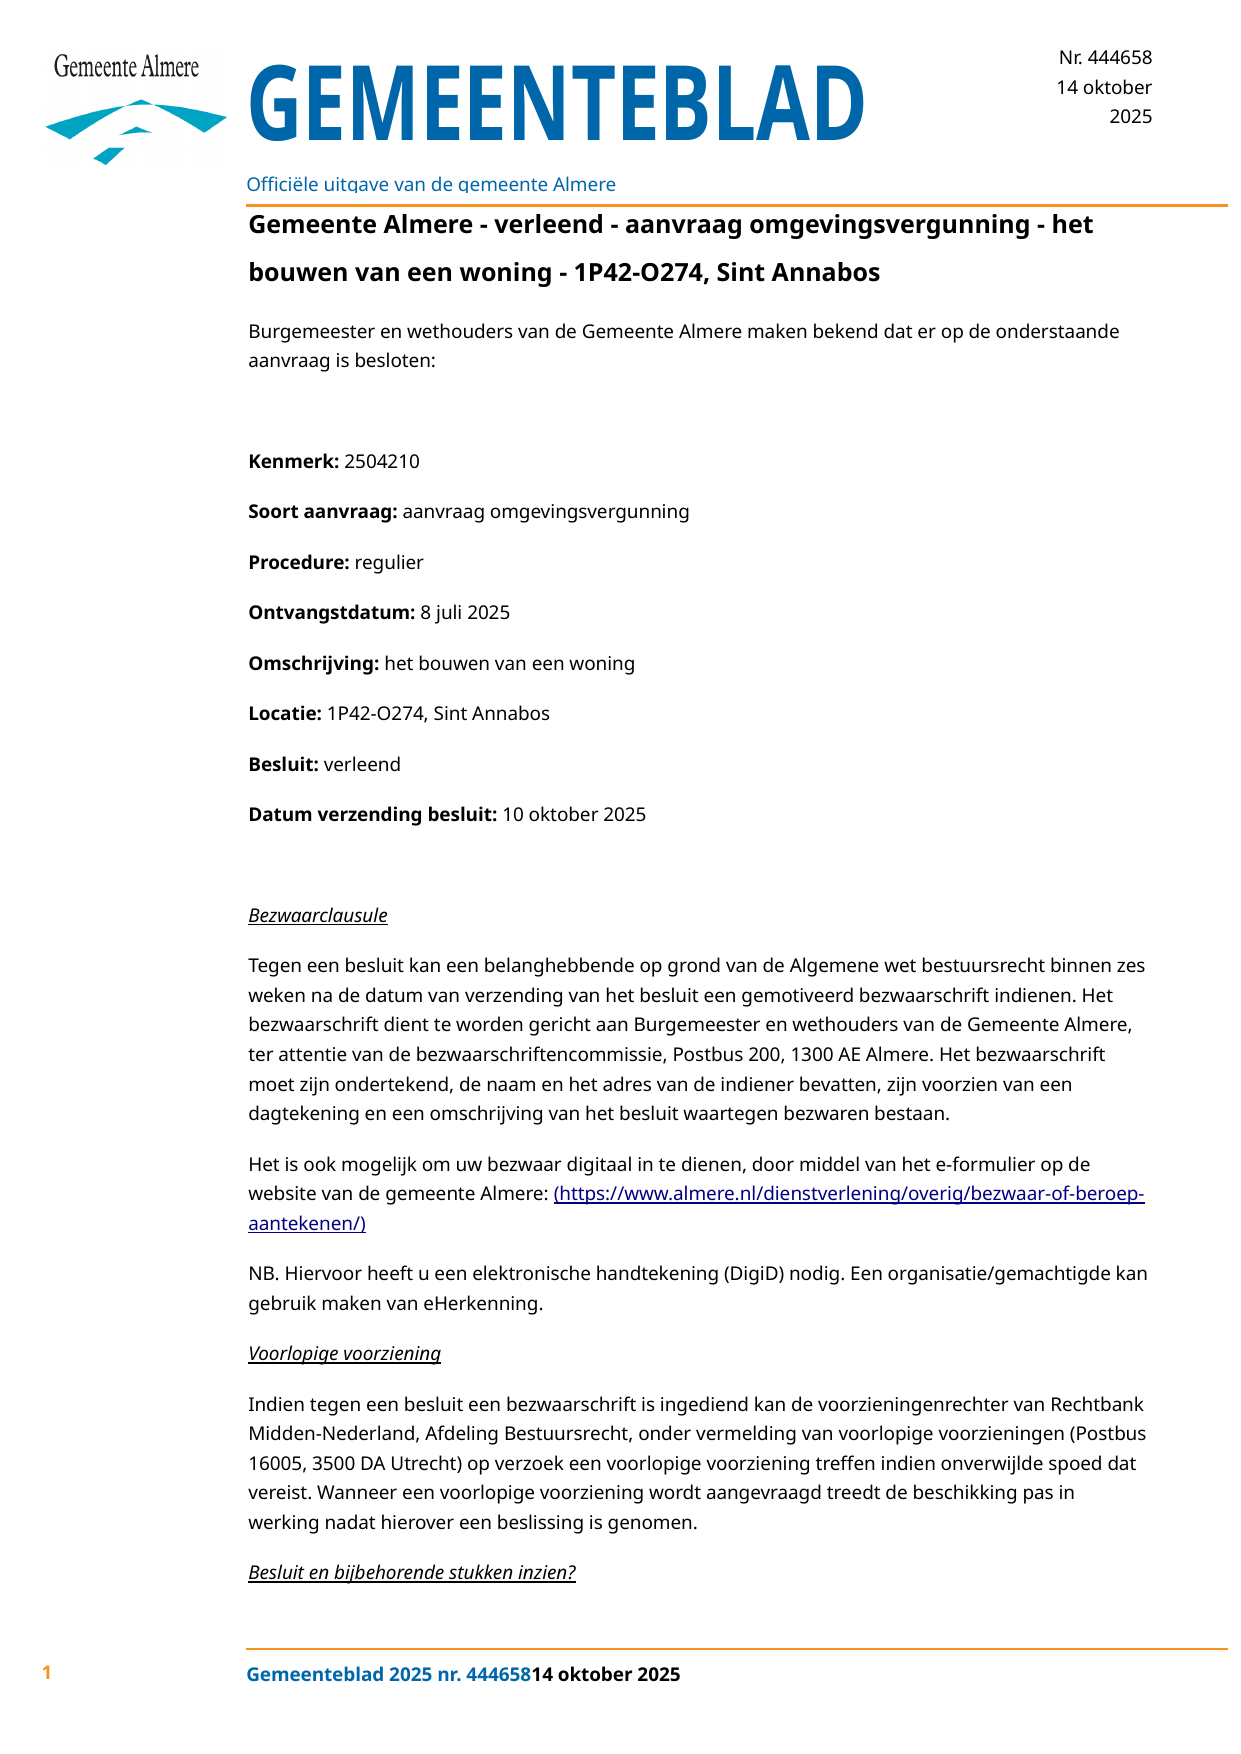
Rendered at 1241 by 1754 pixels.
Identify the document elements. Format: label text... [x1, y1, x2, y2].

text Kenmerk: 2504210 [248, 448, 1152, 474]
text Tegen een besluit kan een belanghebbende op grond van de Algemene wet bestuursrecht binnen zes weken na de datum van verzending van het besluit een gemotiveerd bezwaarschrift indienen. Het bezwaarschrift dient te worden gericht aan Burgemeester en wethouders van de Gemeente Almere, ter attentie van de bezwaarschriftencommissie, Postbus 200, 1300 AE Almere. Het bezwaarschrift moet zijn ondertekend, de naam en het adres van de indiener bevatten, zijn voorzien van een dagtekening en een omschrijving van het besluit waartegen bezwaren bestaan. [248, 952, 1152, 1126]
text Indien tegen een besluit een bezwaarschrift is ingediend kan de voorzieningenrechter van Rechtbank Midden-Nederland, Afdeling Bestuursrecht, onder vermelding van voorlopige voorzieningen (Postbus 16005, 3500 DA Utrecht) op verzoek een voorlopige voorziening treffen indien onverwijlde spoed dat vereist. Wanneer een voorlopige voorziening wordt aangevraagd treedt de beschikking pas in werking nadat hierover een beslissing is genomen. [248, 1391, 1152, 1535]
text Het is ook mogelijk om uw bezwaar digitaal in te dienen, door middel van het e-formulier op de website van de gemeente Almere: (https://www.almere.nl/dienstverlening/overig/bezwaar-of-beroep-aantekenen/) [248, 1151, 1152, 1236]
text Datum verzending besluit: 10 oktober 2025 [248, 801, 1152, 827]
text Procedure: regulier [248, 549, 1152, 575]
text Omschrijving: het bouwen van een woning [248, 650, 1152, 676]
text Soort aanvraag: aanvraag omgevingsvergunning [248, 499, 1152, 524]
picture [41, 47, 231, 172]
text Voorlopige voorziening [248, 1340, 1152, 1366]
text Bezwaarclausule [248, 902, 1152, 928]
text Locatie: 1P42-O274, Sint Annabos [248, 700, 1152, 726]
text Burgemeester en wethouders van de Gemeente Almere maken bekend dat er op de onderstaande aanvraag is besloten: [248, 318, 1152, 373]
text Ontvangstdatum: 8 juli 2025 [248, 599, 1152, 625]
text Gemeente Almere - verleend - aanvraag omgevingsvergunning - het bouwen van een woning - 1P42-O274, Sint Annabos [248, 207, 1152, 288]
text Besluit: verleend [248, 751, 1152, 777]
text NB. Hiervoor heeft u een elektronische handtekening (DigiD) nodig. Een organisatie/gemachtigde kan gebruik maken van eHerkenning. [248, 1260, 1152, 1316]
text Besluit en bijbehorende stukken inzien? [248, 1559, 1152, 1585]
